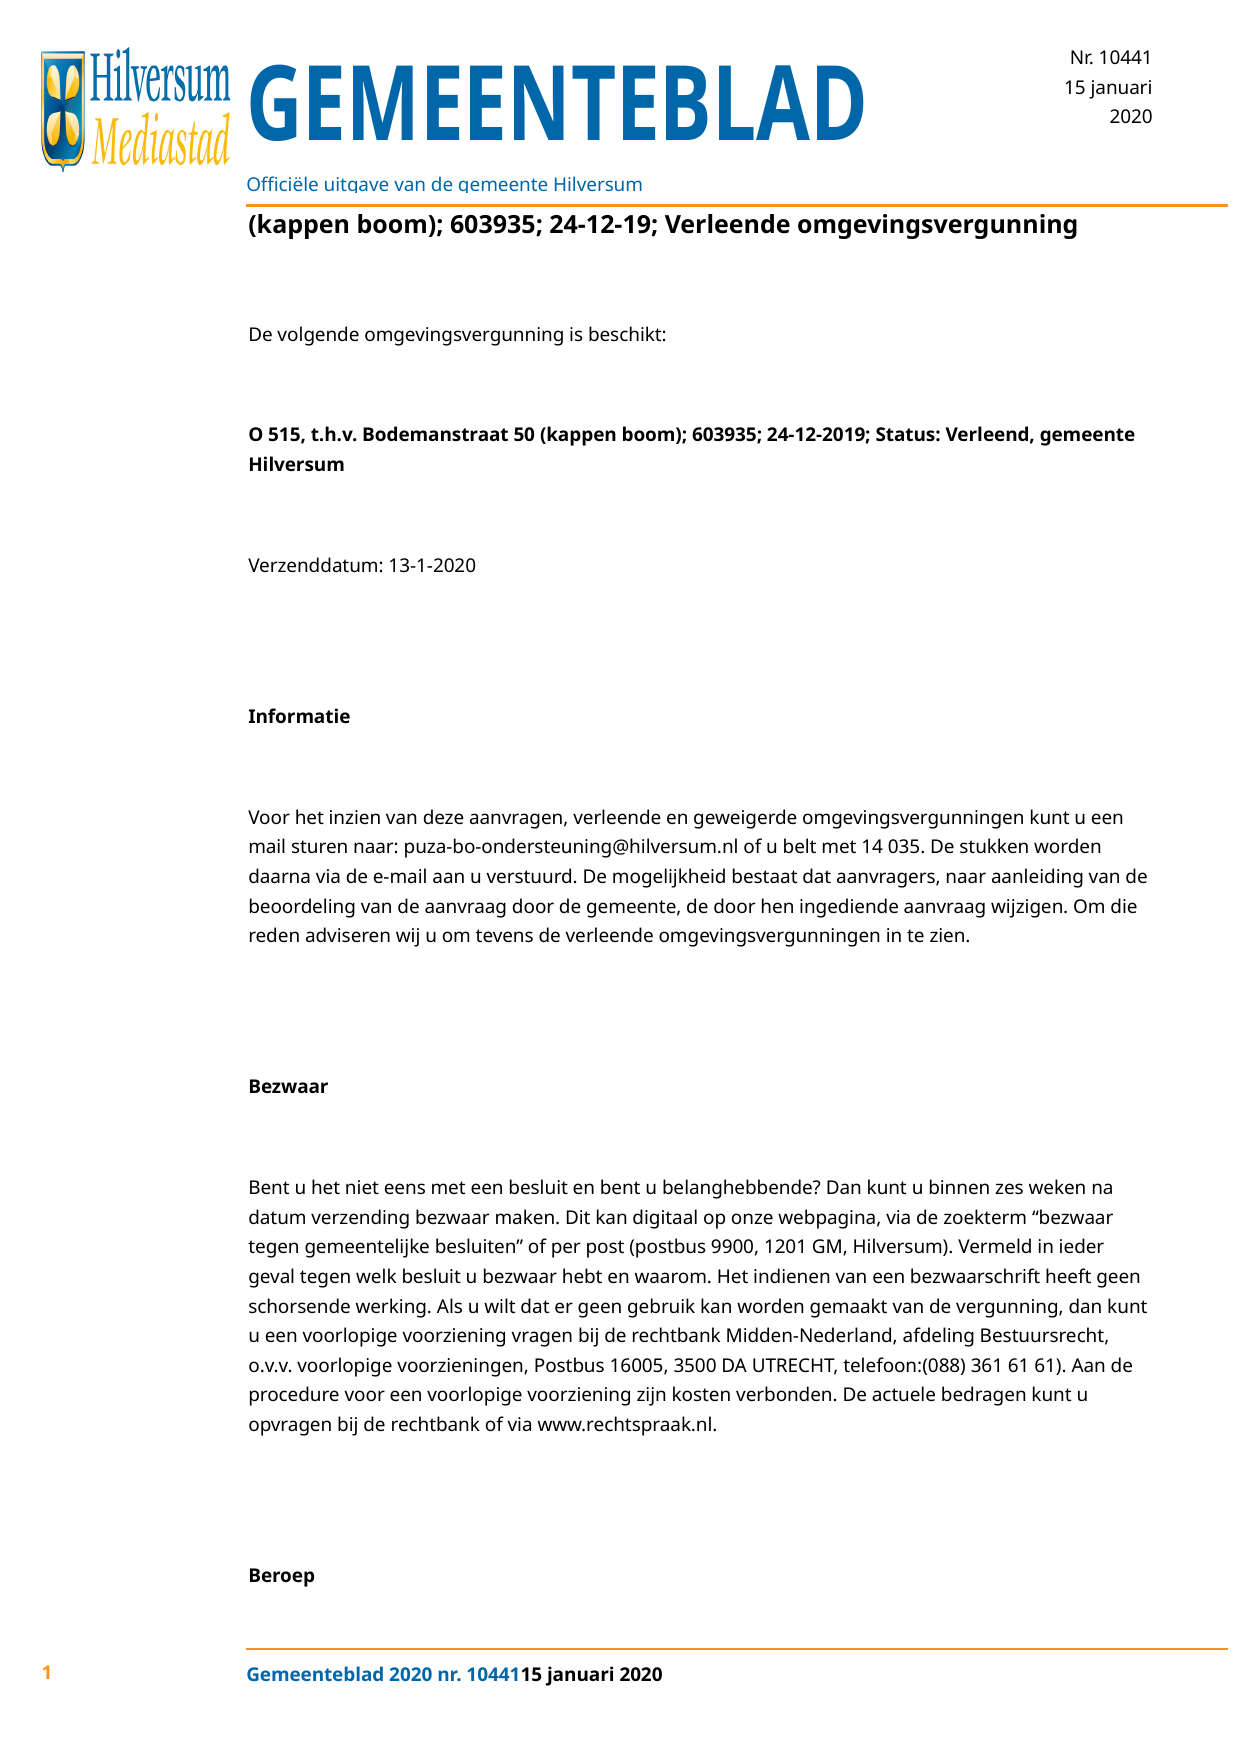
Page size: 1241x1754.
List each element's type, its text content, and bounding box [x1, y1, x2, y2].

text De volgende omgevingsvergunning is beschikt: [248, 321, 1152, 346]
text O 515, t.h.v. Bodemanstraat 50 (kappen boom); 603935; 24-12-2019; Status: Verleend, gemeente Hilversum [248, 422, 1152, 477]
text Voor het inzien van deze aanvragen, verleende en geweigerde omgevingsvergunningen kunt u een mail sturen naar: puza-bo-ondersteuning@hilversum.nl of u belt met 14 035. De stukken worden daarna via de e-mail aan u verstuurd. De mogelijkheid bestaat dat aanvragers, naar aanleiding van de beoordeling van de aanvraag door de gemeente, de door hen ingediende aanvraag wijzigen. Om die reden adviseren wij u om tevens de verleende omgevingsvergunningen in te zien. [248, 804, 1152, 948]
text Bent u het niet eens met een besluit en bent u belanghebbende? Dan kunt u binnen zes weken na datum verzending bezwaar maken. Dit kan digitaal op onze webpagina, via de zoekterm “bezwaar tegen gemeentelijke besluiten” of per post (postbus 9900, 1201 GM, Hilversum). Vermeld in ieder geval tegen welk besluit u bezwaar hebt en waarom. Het indienen van een bezwaarschrift heeft geen schorsende werking. Als u wilt dat er geen gebruik kan worden gemaakt van de vergunning, dan kunt u een voorlopige voorziening vragen bij de rechtbank Midden-Nederland, afdeling Bestuursrecht, o.v.v. voorlopige voorzieningen, Postbus 16005, 3500 DA UTRECHT, telefoon:(088) 361 61 61). Aan de procedure voor een voorlopige voorziening zijn kosten verbonden. De actuele bedragen kunt u opvragen bij de rechtbank of via www.rechtspraak.nl. [248, 1174, 1152, 1437]
picture [41, 47, 231, 172]
text (kappen boom); 603935; 24-12-19; Verleende omgevingsvergunning [248, 207, 1152, 241]
text Verzenddatum: 13-1-2020 [248, 552, 1152, 578]
text Beroep [248, 1562, 1152, 1588]
text Informatie [248, 703, 1152, 729]
text Bezwaar [248, 1074, 1152, 1099]
